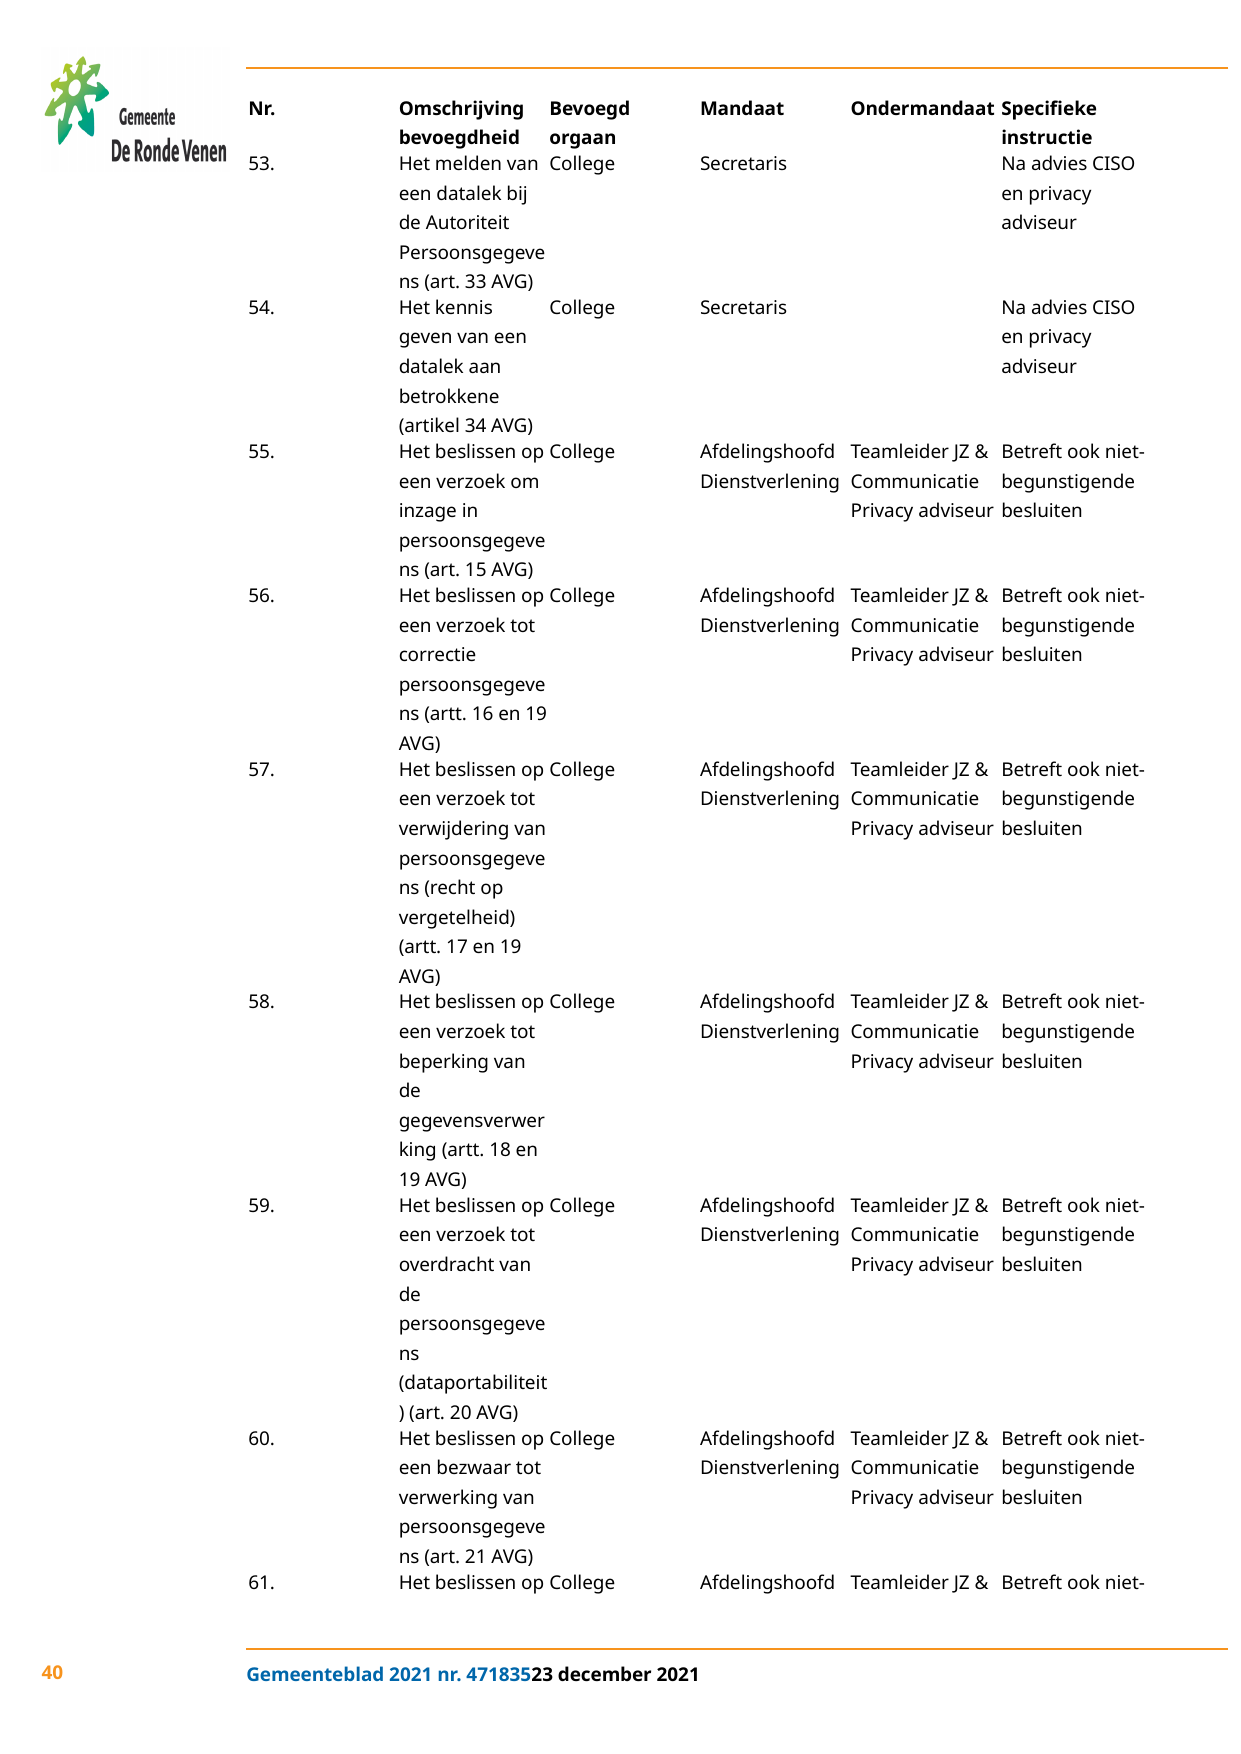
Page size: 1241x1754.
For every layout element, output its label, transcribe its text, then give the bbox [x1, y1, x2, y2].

table_header Omschrijving bevoegdheid [399, 95, 549, 150]
table_cell 56. [248, 582, 398, 756]
table_cell Teamleider JZ & Communicatie Privacy adviseur [850, 582, 1001, 756]
table_cell College [549, 1569, 700, 1594]
table_cell Het melden van een datalek bij de Autoriteit Persoonsgegevens (art. 33 AVG) [399, 150, 549, 294]
table_cell Betreft ook niet-begunstigende besluiten [1001, 438, 1152, 582]
table_cell 53. [248, 150, 398, 294]
table_cell 60. [248, 1425, 398, 1569]
table_cell Afdelingshoofd Dienstverlening [700, 756, 850, 989]
table_cell Betreft ook niet-begunstigende besluiten [1001, 582, 1152, 756]
table_cell Afdelingshoofd [700, 1569, 850, 1594]
table_cell Secretaris [700, 150, 850, 294]
table_cell 54. [248, 294, 398, 438]
table_cell [850, 150, 1001, 294]
table_cell Teamleider JZ & Communicatie Privacy adviseur [850, 1425, 1001, 1569]
table_cell Afdelingshoofd Dienstverlening [700, 1425, 850, 1569]
table_cell Afdelingshoofd Dienstverlening [700, 438, 850, 582]
table_cell Betreft ook niet-begunstigende besluiten [1001, 756, 1152, 989]
table_cell Na advies CISO en privacy adviseur [1001, 294, 1152, 438]
table_cell College [549, 294, 700, 438]
table_cell Betreft ook niet-begunstigende besluiten [1001, 1425, 1152, 1569]
table_cell Teamleider JZ & Communicatie Privacy adviseur [850, 989, 1001, 1192]
table_header Ondermandaat [850, 95, 1001, 150]
table_header Mandaat [700, 95, 850, 150]
table_cell 59. [248, 1192, 398, 1425]
picture [41, 47, 231, 172]
table_cell Het beslissen op een bezwaar tot verwerking van persoonsgegevens (art. 21 AVG) [399, 1425, 549, 1569]
table_cell Het beslissen op een verzoek tot beperking van de gegevensverwerking (artt. 18 en 19 AVG) [399, 989, 549, 1192]
table_cell Het kennis geven van een datalek aan betrokkene (artikel 34 AVG) [399, 294, 549, 438]
table_cell Teamleider JZ & [850, 1569, 1001, 1594]
table_cell [850, 294, 1001, 438]
table_cell Het beslissen op een verzoek tot correctie persoonsgegevens (artt. 16 en 19 AVG) [399, 582, 549, 756]
table_cell College [549, 150, 700, 294]
table_cell Teamleider JZ & Communicatie Privacy adviseur [850, 1192, 1001, 1425]
table_cell Het beslissen op een verzoek tot verwijdering van persoonsgegevens (recht op vergetelheid) (artt. 17 en 19 AVG) [399, 756, 549, 989]
table_cell College [549, 756, 700, 989]
table_cell Het beslissen op [399, 1569, 549, 1594]
table_cell Afdelingshoofd Dienstverlening [700, 582, 850, 756]
table_cell College [549, 989, 700, 1192]
table_cell College [549, 438, 700, 582]
table_header Bevoegd orgaan [549, 95, 700, 150]
table_cell Secretaris [700, 294, 850, 438]
table_cell Betreft ook niet- [1001, 1569, 1152, 1594]
table_cell Teamleider JZ & Communicatie Privacy adviseur [850, 756, 1001, 989]
table_cell Betreft ook niet-begunstigende besluiten [1001, 1192, 1152, 1425]
table_cell Betreft ook niet-begunstigende besluiten [1001, 989, 1152, 1192]
table_header Nr. [248, 95, 398, 150]
table_cell College [549, 1425, 700, 1569]
table_cell 61. [248, 1569, 398, 1594]
table_cell College [549, 1192, 700, 1425]
table_cell Het beslissen op een verzoek om inzage in persoonsgegevens (art. 15 AVG) [399, 438, 549, 582]
table_cell Het beslissen op een verzoek tot overdracht van de persoonsgegevens (dataportabiliteit) (art. 20 AVG) [399, 1192, 549, 1425]
table_cell 57. [248, 756, 398, 989]
table_cell 58. [248, 989, 398, 1192]
table_header Specifieke instructie [1001, 95, 1152, 150]
table_cell Na advies CISO en privacy adviseur [1001, 150, 1152, 294]
table_cell Afdelingshoofd Dienstverlening [700, 989, 850, 1192]
table_cell College [549, 582, 700, 756]
table_cell Teamleider JZ & Communicatie Privacy adviseur [850, 438, 1001, 582]
table_cell 55. [248, 438, 398, 582]
table_cell Afdelingshoofd Dienstverlening [700, 1192, 850, 1425]
